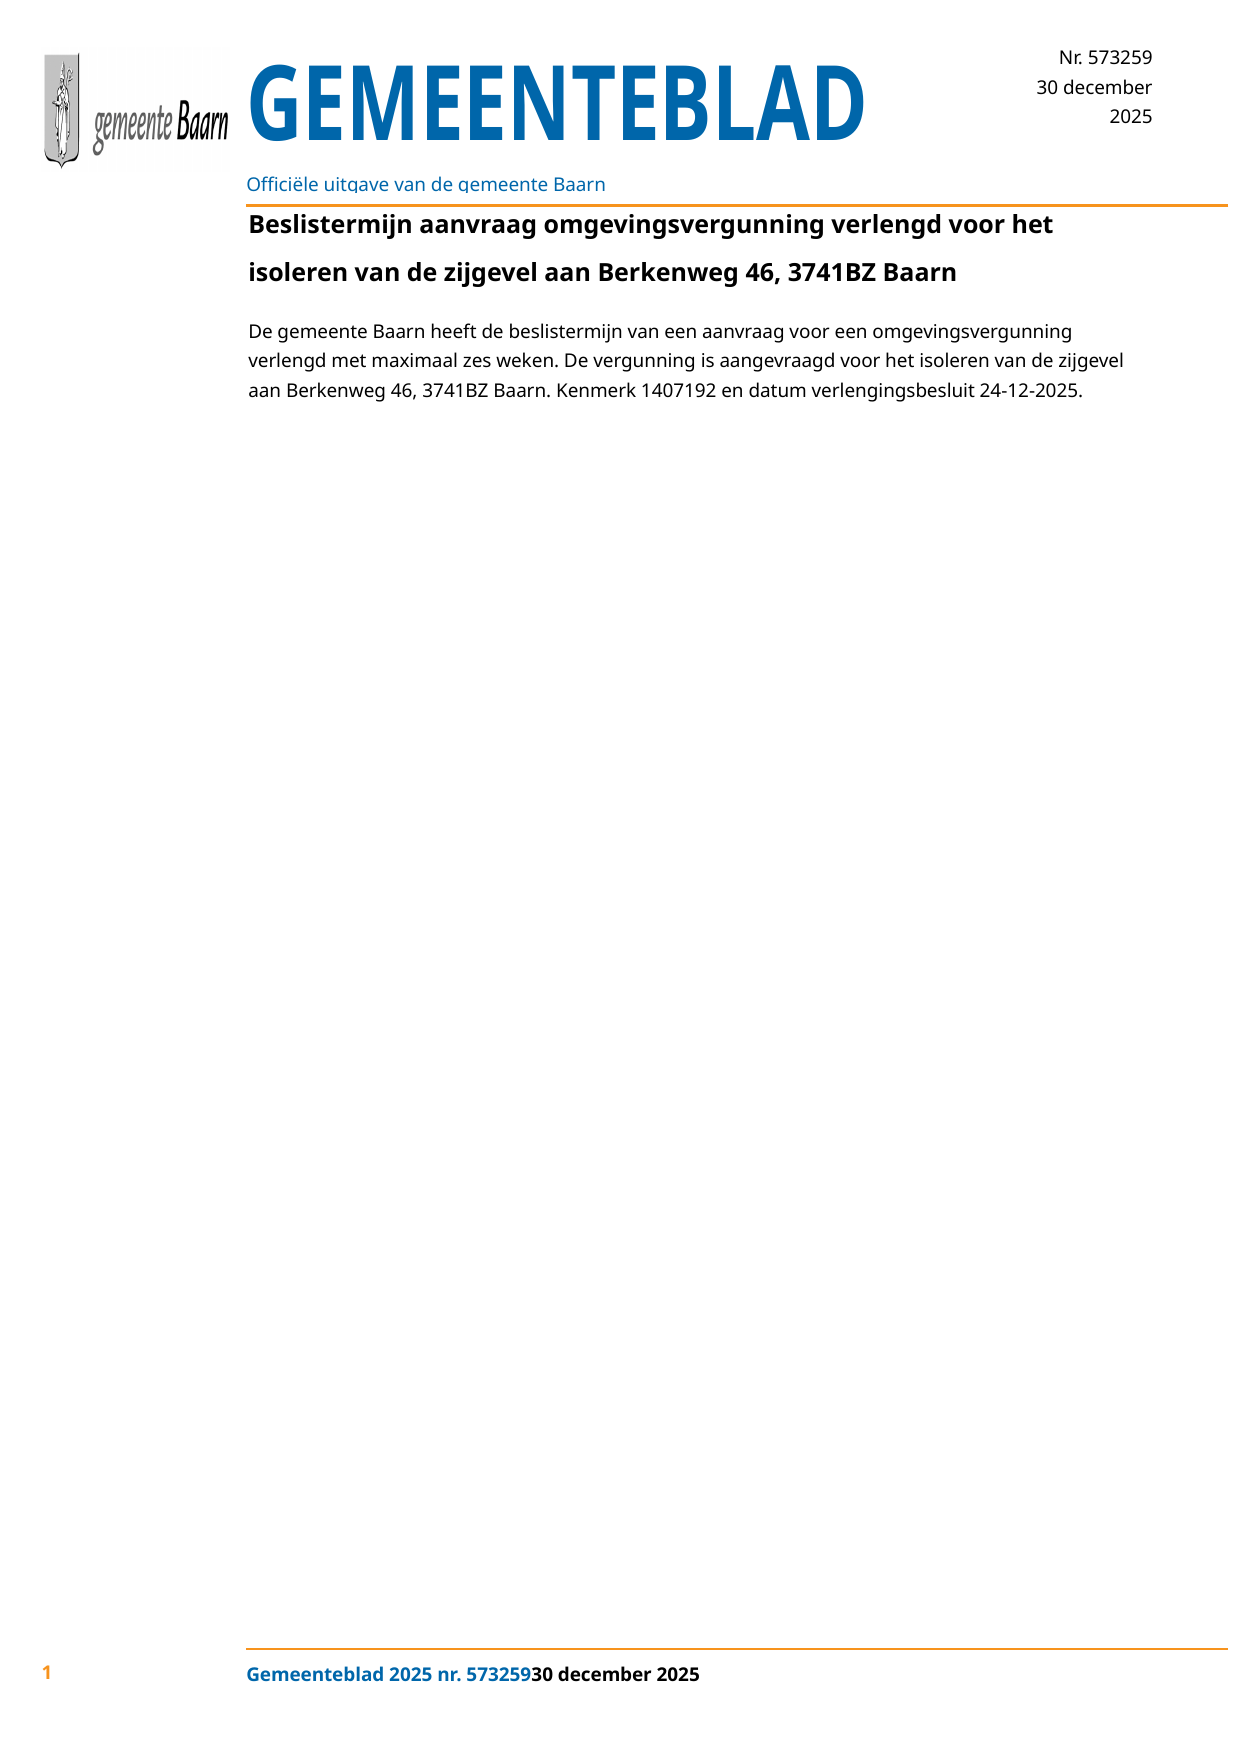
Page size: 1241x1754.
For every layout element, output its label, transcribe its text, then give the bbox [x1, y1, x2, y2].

text De gemeente Baarn heeft de beslistermijn van een aanvraag voor een omgevingsvergunning verlengd met maximaal zes weken. De vergunning is aangevraagd voor het isoleren van de zijgevel aan Berkenweg 46, 3741BZ Baarn. Kenmerk 1407192 en datum verlengingsbesluit 24-12-2025. [248, 318, 1152, 403]
text Beslistermijn aanvraag omgevingsvergunning verlengd voor het isoleren van de zijgevel aan Berkenweg 46, 3741BZ Baarn [248, 207, 1152, 288]
picture [41, 47, 231, 172]
